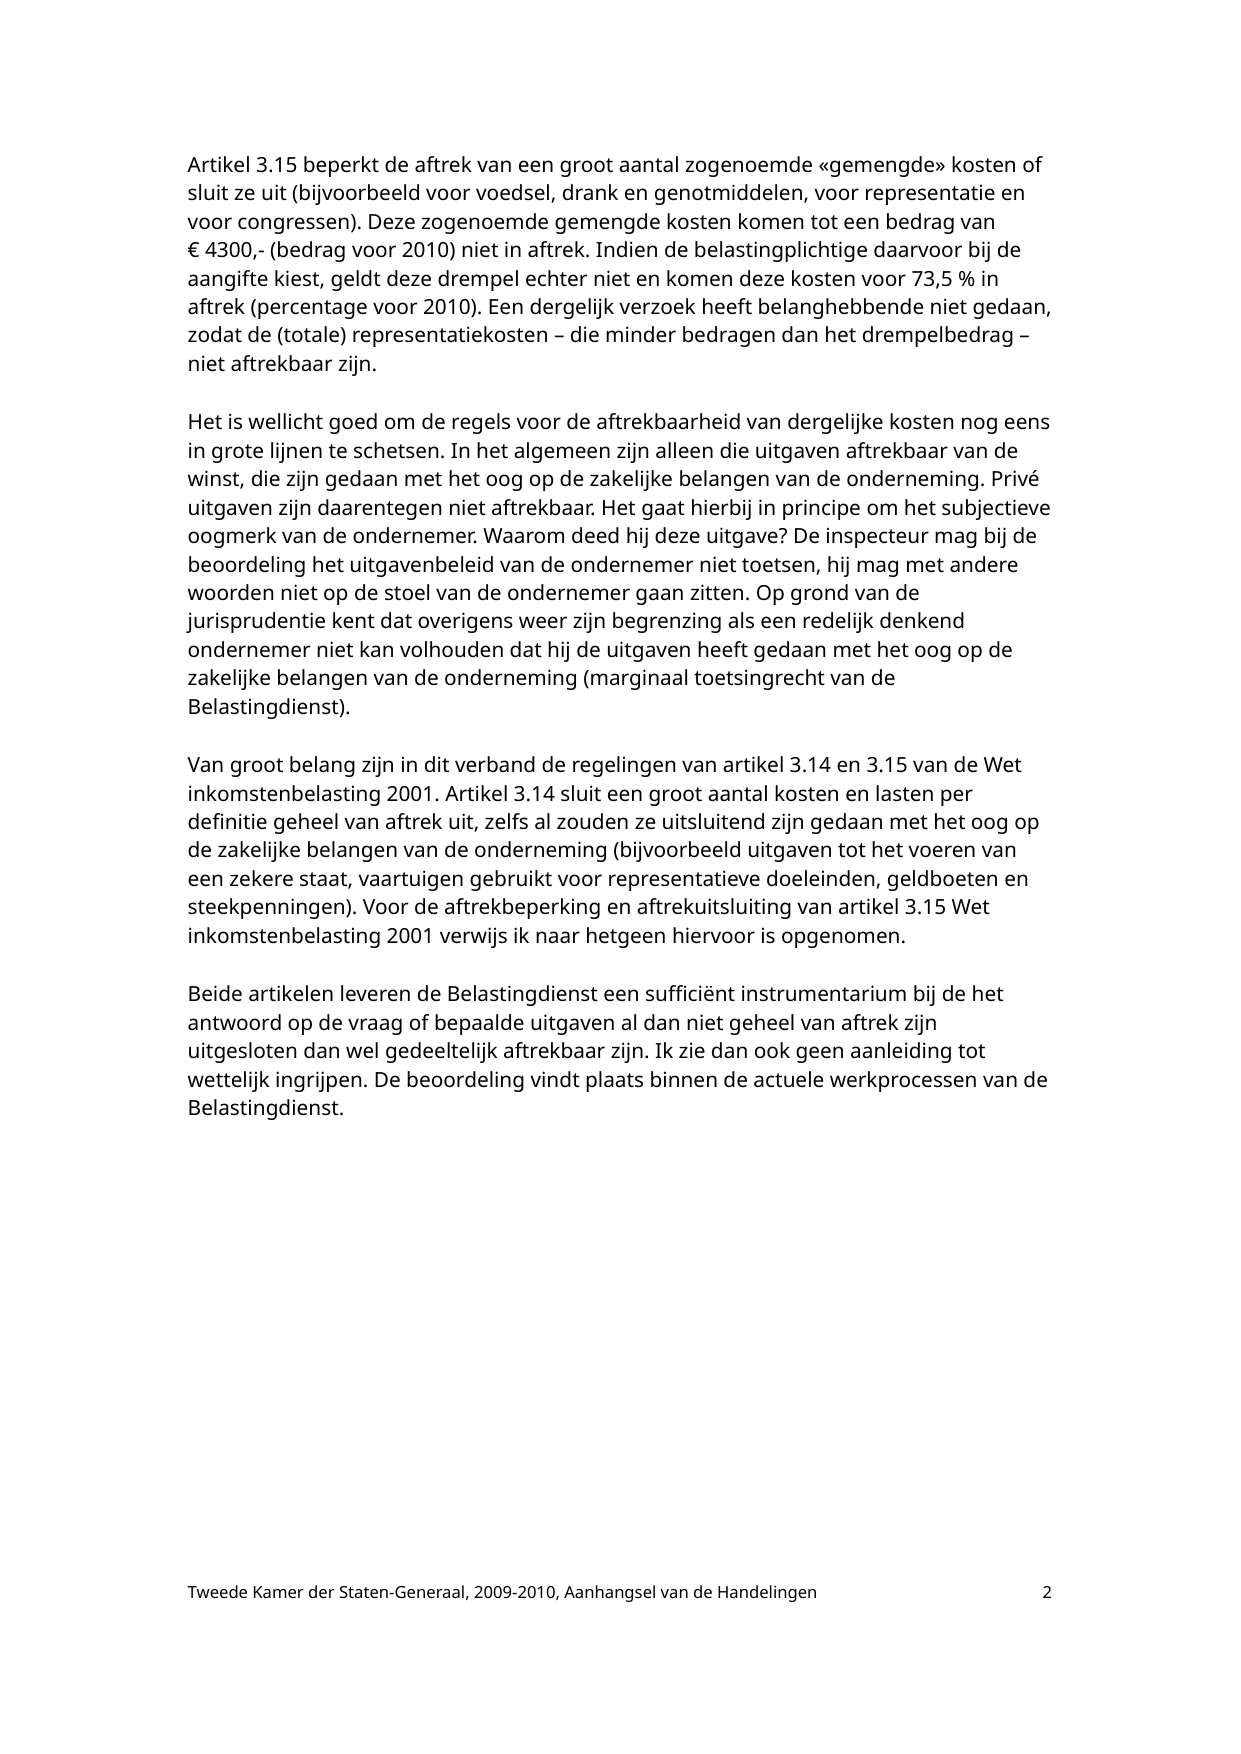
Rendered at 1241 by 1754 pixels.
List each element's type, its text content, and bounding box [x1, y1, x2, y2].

text Beide artikelen leveren de Belastingdienst een sufficiënt instrumentarium bij de het antwoord op de vraag of bepaalde uitgaven al dan niet geheel van aftrek zijn uitgesloten dan wel gedeeltelijk aftrekbaar zijn. Ik zie dan ook geen aanleiding tot wettelijk ingrijpen. De beoordeling vindt plaats binnen de actuele werkprocessen van de Belastingdienst. [187, 979, 1053, 1122]
text Het is wellicht goed om de regels voor de aftrekbaarheid van dergelijke kosten nog eens in grote lijnen te schetsen. In het algemeen zijn alleen die uitgaven aftrekbaar van de winst, die zijn gedaan met het oog op de zakelijke belangen van de onderneming. Privé uitgaven zijn daarentegen niet aftrekbaar. Het gaat hierbij in principe om het subjectieve oogmerk van de ondernemer. Waarom deed hij deze uitgave? De inspecteur mag bij de beoordeling het uitgavenbeleid van de ondernemer niet toetsen, hij mag met andere woorden niet op de stoel van de ondernemer gaan zitten. Op grond van de jurisprudentie kent dat overigens weer zijn begrenzing als een redelijk denkend ondernemer niet kan volhouden dat hij de uitgaven heeft gedaan met het oog op de zakelijke belangen van de onderneming (marginaal toetsingrecht van de Belastingdienst). [187, 407, 1053, 720]
text Van groot belang zijn in dit verband de regelingen van artikel 3.14 en 3.15 van de Wet inkomstenbelasting 2001. Artikel 3.14 sluit een groot aantal kosten en lasten per definitie geheel van aftrek uit, zelfs al zouden ze uitsluitend zijn gedaan met het oog op de zakelijke belangen van de onderneming (bijvoorbeeld uitgaven tot het voeren van een zekere staat, vaartuigen gebruikt voor representatieve doeleinden, geldboeten en steekpenningen). Voor de aftrekbeperking en aftrekuitsluiting van artikel 3.15 Wet inkomstenbelasting 2001 verwijs ik naar hetgeen hiervoor is opgenomen. [187, 750, 1053, 949]
text Artikel 3.15 beperkt de aftrek van een groot aantal zogenoemde «gemengde» kosten of sluit ze uit (bijvoorbeeld voor voedsel, drank en genotmiddelen, voor representatie en voor congressen). Deze zogenoemde gemengde kosten komen tot een bedrag van € 4300,- (bedrag voor 2010) niet in aftrek. Indien de belastingplichtige daarvoor bij de aangifte kiest, geldt deze drempel echter niet en komen deze kosten voor 73,5 % in aftrek (percentage voor 2010). Een dergelijk verzoek heeft belanghebbende niet gedaan, zodat de (totale) representatiekosten – die minder bedragen dan het drempelbedrag – niet aftrekbaar zijn. [187, 150, 1053, 377]
